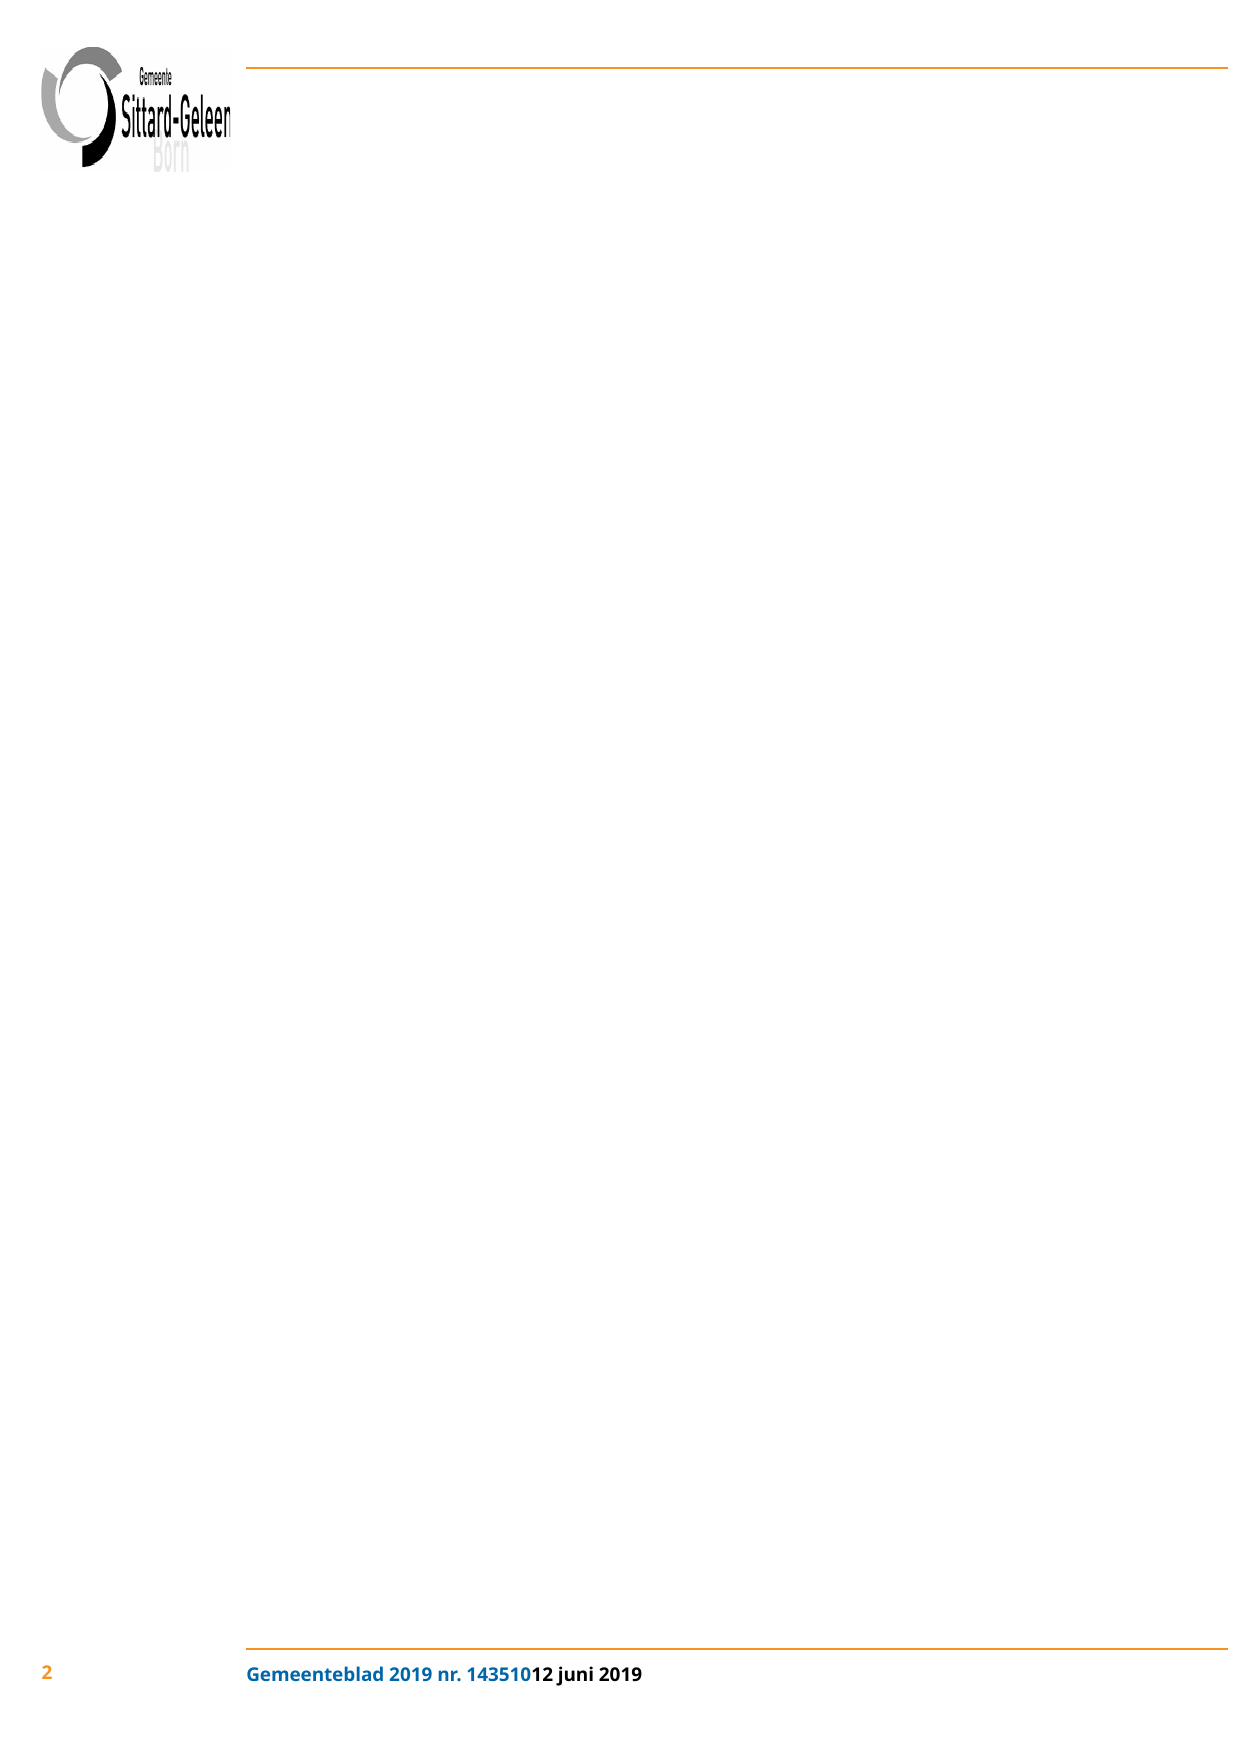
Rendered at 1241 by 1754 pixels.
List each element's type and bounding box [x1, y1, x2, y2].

picture [41, 47, 231, 172]
